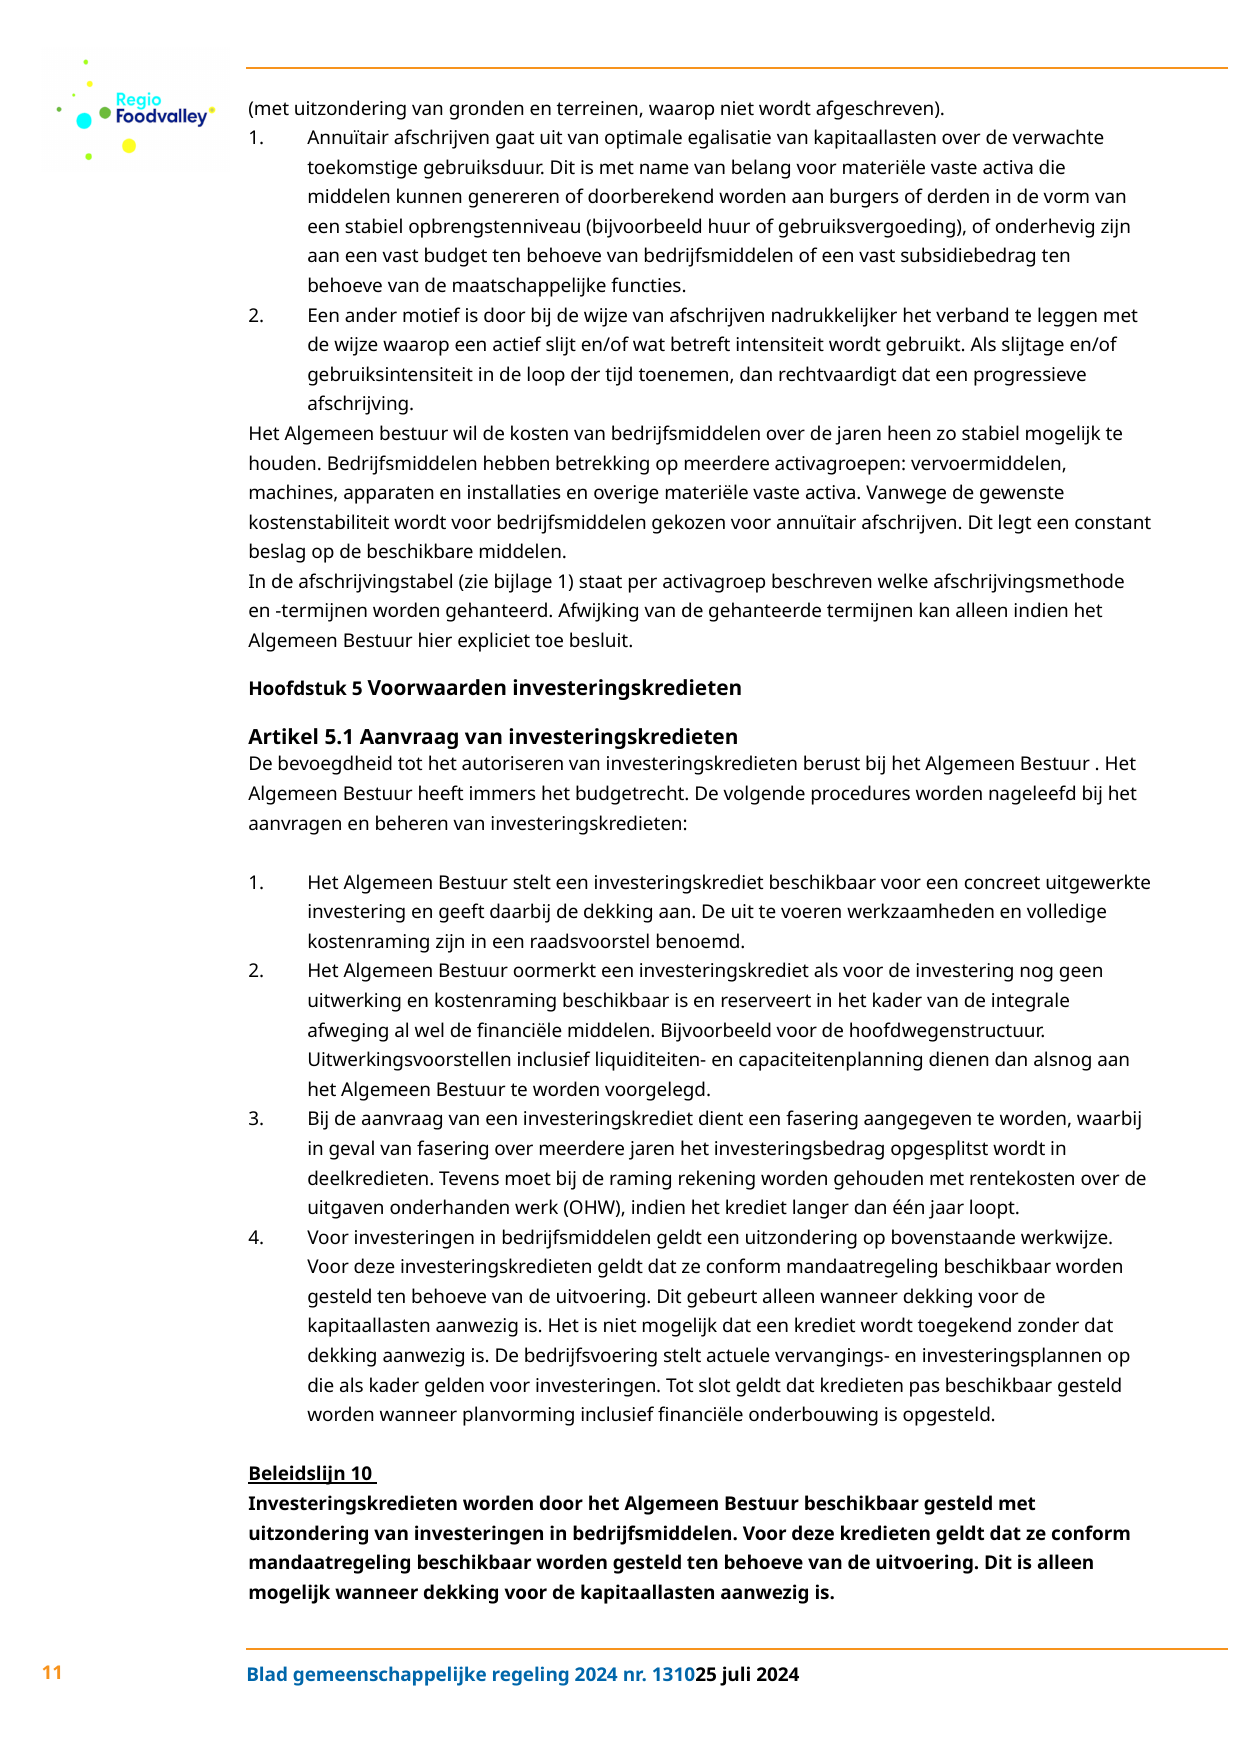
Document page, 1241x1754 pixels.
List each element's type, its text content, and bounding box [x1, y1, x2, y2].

text Beleidslijn 10 [248, 1461, 1152, 1486]
text Hoofdstuk 5 Voorwaarden investeringskredieten [248, 673, 1152, 701]
text De bevoegdheid tot het autoriseren van investeringskredieten berust bij het Algemeen Bestuur . Het Algemeen Bestuur heeft immers het budgetrecht. De volgende procedures worden nageleefd bij het aanvragen en beheren van investeringskredieten: [248, 751, 1152, 836]
list Annuïtair afschrijven gaat uit van optimale egalisatie van kapitaallasten over de verwachte toekomstige gebruiksduur. Dit is met name van belang voor materiële vaste activa die middelen kunnen genereren of door­berekend worden aan burgers of derden in de vorm van een stabiel opbrengsten­niveau (bijvoorbeeld huur of gebruiksvergoeding), of onderhevig zijn aan een vast budget ten behoeve van bedrijfsmiddelen of een vast subsidiebedrag ten behoeve van de maatschappelijke functies. [248, 124, 1152, 298]
text Investeringskredieten worden door het Algemeen Bestuur beschikbaar gesteld met uitzondering van investeringen in bedrijfsmiddelen. Voor deze kredieten geldt dat ze conform mandaatregeling beschikbaar worden gesteld ten behoeve van de uitvoering. Dit is alleen mogelijk wanneer dekking voor de kapitaallasten aanwezig is. [248, 1490, 1152, 1605]
text Artikel 5.1 Aanvraag van investeringskredieten [248, 722, 1152, 751]
list Een ander motief is door bij de wijze van afschrijven nadrukkelijker het verband te leggen met de wijze waarop een actief slijt en/of wat betreft intensiteit wordt gebruikt. Als slijtage en/of gebruiksintensiteit in de loop der tijd toenemen, dan rechtvaardigt dat een progressieve afschrijving. [248, 302, 1152, 416]
list Bij de aanvraag van een investeringskrediet dient een fasering aangegeven te worden, waarbij in geval van fasering over meerdere jaren het investeringsbedrag opgesplitst wordt in deelkredieten. Tevens moet bij de raming rekening worden gehouden met rentekosten over de uitgaven onderhanden werk (OHW), indien het krediet langer dan één jaar loopt. [248, 1106, 1152, 1220]
list Het Algemeen Bestuur oormerkt een investeringskrediet als voor de investering nog geen uitwerking en kostenraming beschikbaar is en reserveert in het kader van de integrale afweging al wel de financiële middelen. Bijvoorbeeld voor de hoofd­wegenstructuur. Uitwerkingsvoorstellen inclusief liquiditeiten- en capaciteitenplanning dienen dan alsnog aan het Algemeen Bestuur te worden voorgelegd. [248, 958, 1152, 1102]
text In de afschrijvingstabel (zie bijlage 1) staat per activagroep beschreven welke afschrijvingsmethode en -termijnen worden gehanteerd. Afwijking van de gehanteerde termijnen kan alleen indien het Algemeen Bestuur hier expliciet toe besluit. [248, 568, 1152, 653]
list Het Algemeen Bestuur stelt een investeringskrediet beschikbaar voor een concreet uitgewerkte investering en geeft daarbij de dekking aan. De uit te voeren werkzaamhe­den en volledige kostenraming zijn in een raadsvoorstel benoemd. [248, 869, 1152, 954]
picture [41, 47, 231, 172]
list Voor investeringen in bedrijfsmiddelen geldt een uitzondering op bovenstaande werkwijze. Voor deze investeringskredieten geldt dat ze conform mandaatregeling beschikbaar worden gesteld ten behoeve van de uitvoering. Dit gebeurt alleen wanneer dekking voor de kapitaallasten aanwezig is. Het is niet mogelijk dat een krediet wordt toegekend zonder dat dekking aanwezig is. De bedrijfsvoering stelt actuele vervangings- en investeringsplannen op die als kader gelden voor investeringen. Tot slot geldt dat kredieten pas beschikbaar gesteld worden wanneer planvorming inclusief financiële onderbouwing is opgesteld. [248, 1224, 1152, 1427]
text (met uitzondering van gronden en terreinen, waarop niet wordt afgeschreven). [248, 95, 1152, 121]
text Het Algemeen bestuur wil de kosten van bedrijfsmiddelen over de jaren heen zo stabiel mogelijk te houden. Bedrijfsmiddelen hebben betrekking op meerdere activagroepen: vervoermiddelen, machines, apparaten en installaties en overige materiële vaste activa. Vanwege de gewenste kostenstabiliteit wordt voor bedrijfsmiddelen gekozen voor annuïtair afschrijven. Dit legt een constant beslag op de beschikbare middelen. [248, 420, 1152, 564]
